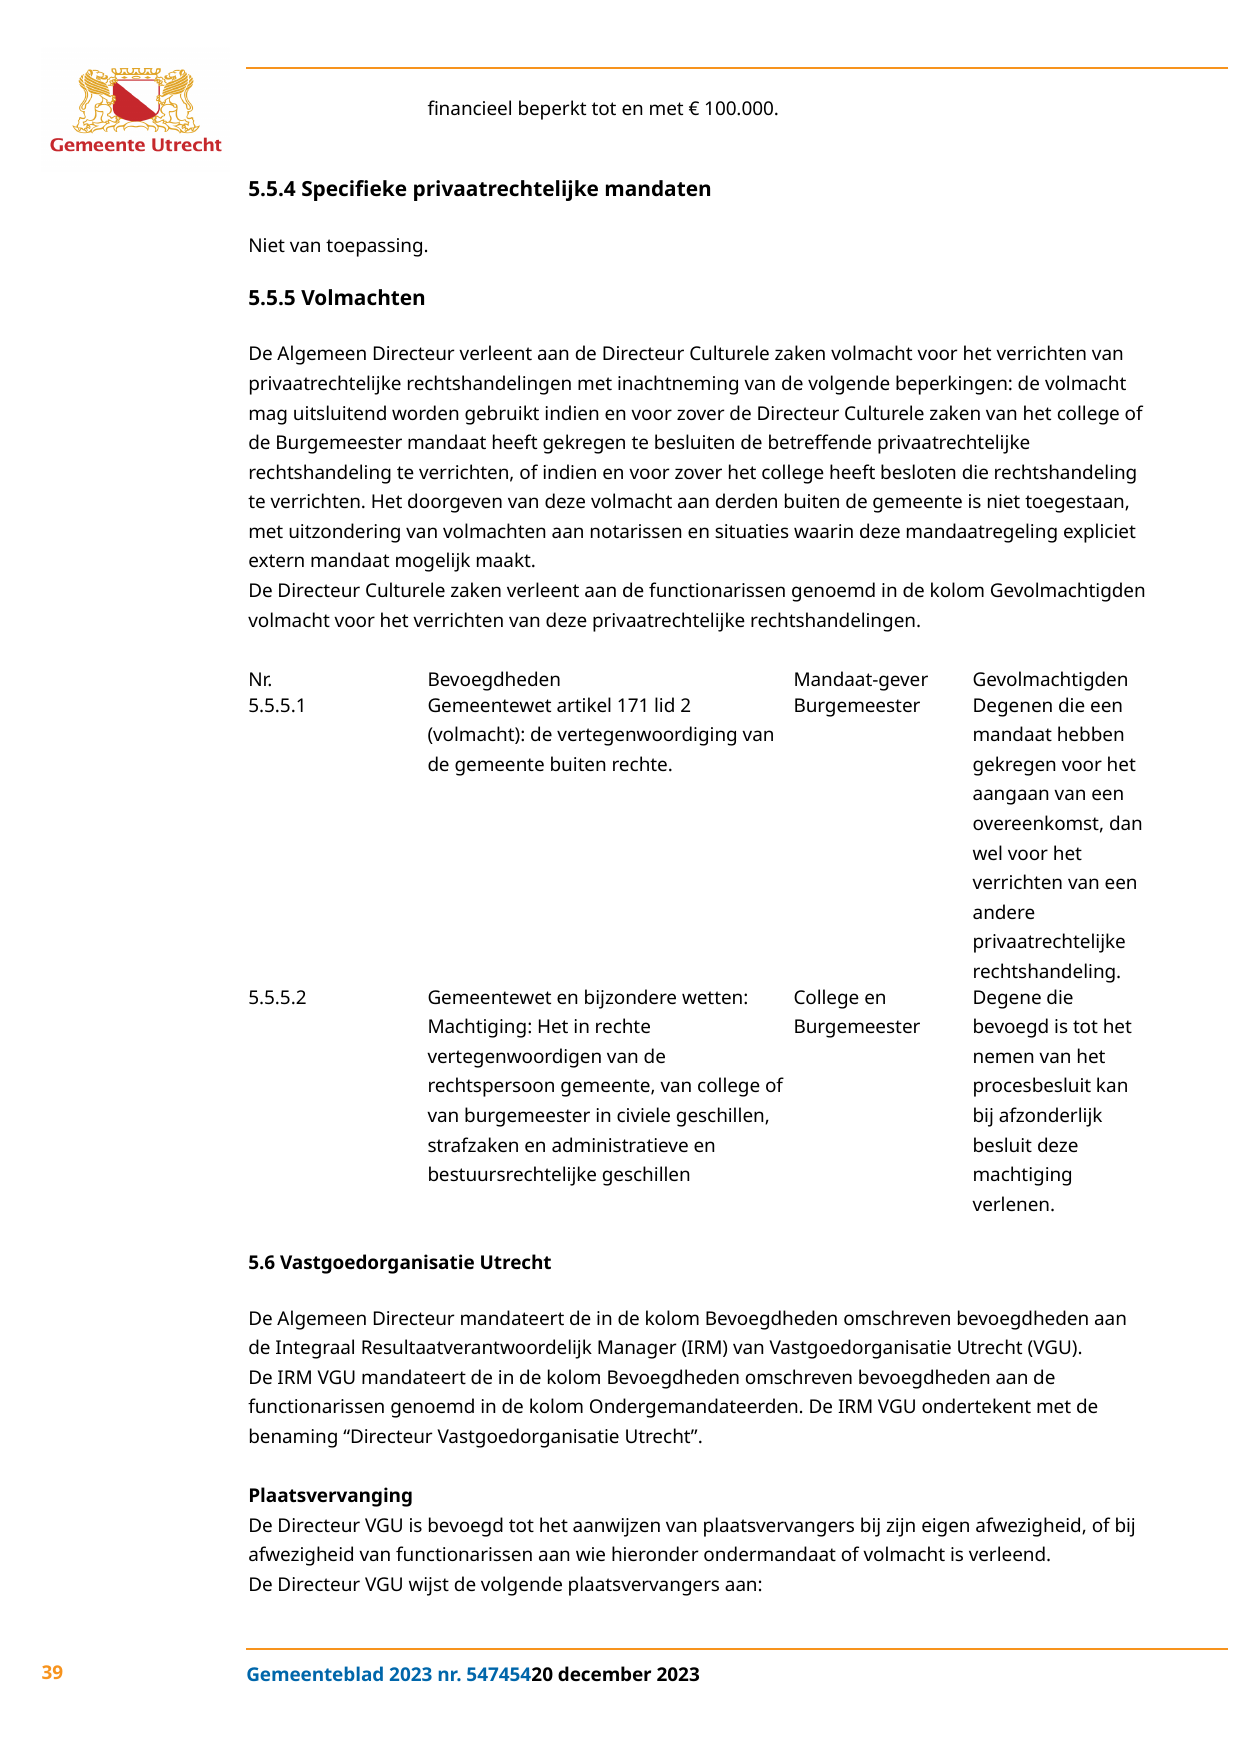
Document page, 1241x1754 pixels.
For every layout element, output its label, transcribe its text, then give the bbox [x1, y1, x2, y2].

text De IRM VGU mandateert de in de kolom Bevoegdheden omschreven bevoegdheden aan de functionarissen genoemd in de kolom Ondergemandateerden. De IRM VGU ondertekent met de benaming “Directeur Vastgoedorganisatie Utrecht”. [248, 1364, 1152, 1449]
table_cell financieel beperkt tot en met € 100.000. [427, 95, 793, 121]
text Niet van toepassing. [248, 232, 1152, 258]
table_cell [973, 95, 1152, 121]
table_cell Gemeentewet artikel 171 lid 2 (volmacht): de vertegenwoordiging van de gemeente buiten rechte. [427, 692, 793, 984]
table_cell 5.5.5.2 [248, 984, 427, 1217]
table_cell Gemeentewet en bijzondere wetten: Machtiging: Het in rechte vertegenwoordigen van de rechtspersoon gemeente, van college of van burgemeester in civiele geschillen, strafzaken en administratieve en bestuursrechtelijke geschillen [427, 984, 793, 1217]
text 5.5.5 Volmachten [248, 283, 1152, 311]
table_header Mandaat-gever [793, 666, 972, 692]
table_header Nr. [248, 666, 427, 692]
text De Directeur VGU is bevoegd tot het aanwijzen van plaatsvervangers bij zijn eigen afwezigheid, of bij afwezigheid van functionarissen aan wie hieronder ondermandaat of volmacht is verleend. [248, 1512, 1152, 1567]
text De Directeur Culturele zaken verleent aan de functionarissen genoemd in de kolom Gevolmachtigden volmacht voor het verrichten van deze privaatrechtelijke rechtshandelingen. [248, 577, 1152, 633]
table_cell [793, 95, 972, 121]
table_cell College en Burgemeester [793, 984, 972, 1217]
text 5.5.4 Specifieke privaatrechtelijke mandaten [248, 174, 1152, 203]
table_cell Burgemeester [793, 692, 972, 984]
table_cell Degene die bevoegd is tot het nemen van het procesbesluit kan bij afzonderlijk besluit deze machtiging verlenen. [973, 984, 1152, 1217]
text De Directeur VGU wijst de volgende plaatsvervangers aan: [248, 1571, 1152, 1597]
table_cell 5.5.5.1 [248, 692, 427, 984]
table_header Gevolmachtigden [973, 666, 1152, 692]
table_header Bevoegdheden [427, 666, 793, 692]
text De Algemeen Directeur mandateert de in de kolom Bevoegdheden omschreven bevoegdheden aan de Integraal Resultaatverantwoordelijk Manager (IRM) van Vastgoedorganisatie Utrecht (VGU). [248, 1305, 1152, 1360]
text 5.6 Vastgoedorganisatie Utrecht [248, 1249, 1152, 1275]
table_cell [248, 95, 427, 121]
picture [41, 47, 231, 172]
text Plaatsvervanging [248, 1482, 1152, 1508]
table_cell Degenen die een mandaat hebben gekregen voor het aangaan van een overeenkomst, dan wel voor het verrichten van een andere privaatrechtelijke rechtshandeling. [973, 692, 1152, 984]
text De Algemeen Directeur verleent aan de Directeur Culturele zaken volmacht voor het verrichten van privaatrechtelijke rechtshandelingen met inachtneming van de volgende beperkingen: de volmacht mag uitsluitend worden gebruikt indien en voor zover de Directeur Culturele zaken van het college of de Burgemeester mandaat heeft gekregen te besluiten de betreffende privaatrechtelijke rechtshandeling te verrichten, of indien en voor zover het college heeft besloten die rechtshandeling te verrichten. Het doorgeven van deze volmacht aan derden buiten de gemeente is niet toegestaan, met uitzondering van volmachten aan notarissen en situaties waarin deze mandaatregeling expliciet extern mandaat mogelijk maakt. [248, 341, 1152, 573]
